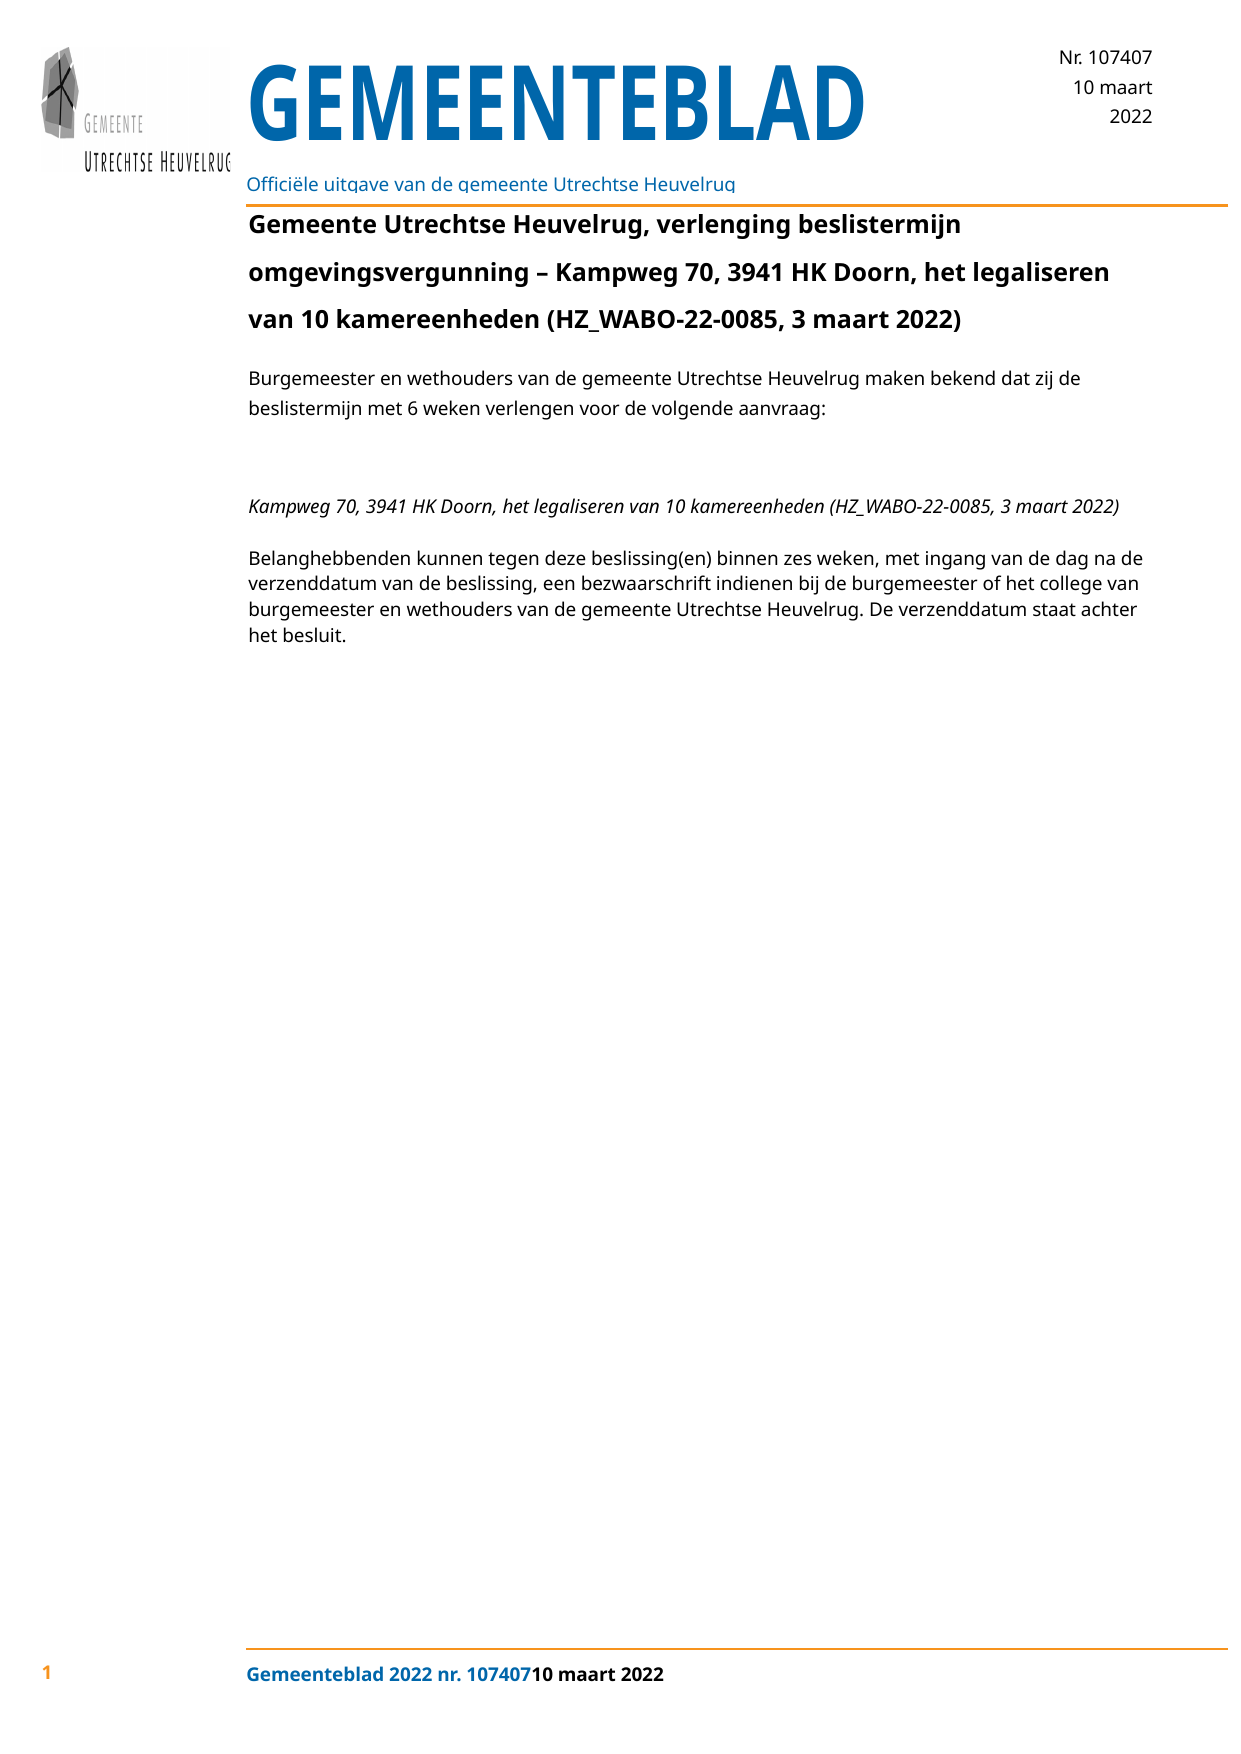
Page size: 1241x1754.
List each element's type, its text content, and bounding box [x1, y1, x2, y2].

text Burgemeester en wethouders van de gemeente Utrechtse Heuvelrug maken bekend dat zij de beslistermijn met 6 weken verlengen voor de volgende aanvraag: [248, 366, 1152, 421]
text Kampweg 70, 3941 HK Doorn, het legaliseren van 10 kamereenheden (HZ_WABO-22-0085, 3 maart 2022) [248, 493, 1152, 519]
text Gemeente Utrechtse Heuvelrug, verlenging beslistermijn omgevingsvergunning – Kampweg 70, 3941 HK Doorn, het legaliseren van 10 kamereenheden (HZ_WABO-22-0085, 3 maart 2022) [248, 207, 1152, 336]
text Belanghebbenden kunnen tegen deze beslissing(en) binnen zes weken, met ingang van de dag na de verzenddatum van de beslissing, een bezwaarschrift indienen bij de burgemeester of het college van burgemeester en wethouders van de gemeente Utrechtse Heuvelrug. De verzenddatum staat achter het besluit. [248, 545, 1152, 648]
picture [41, 47, 231, 172]
